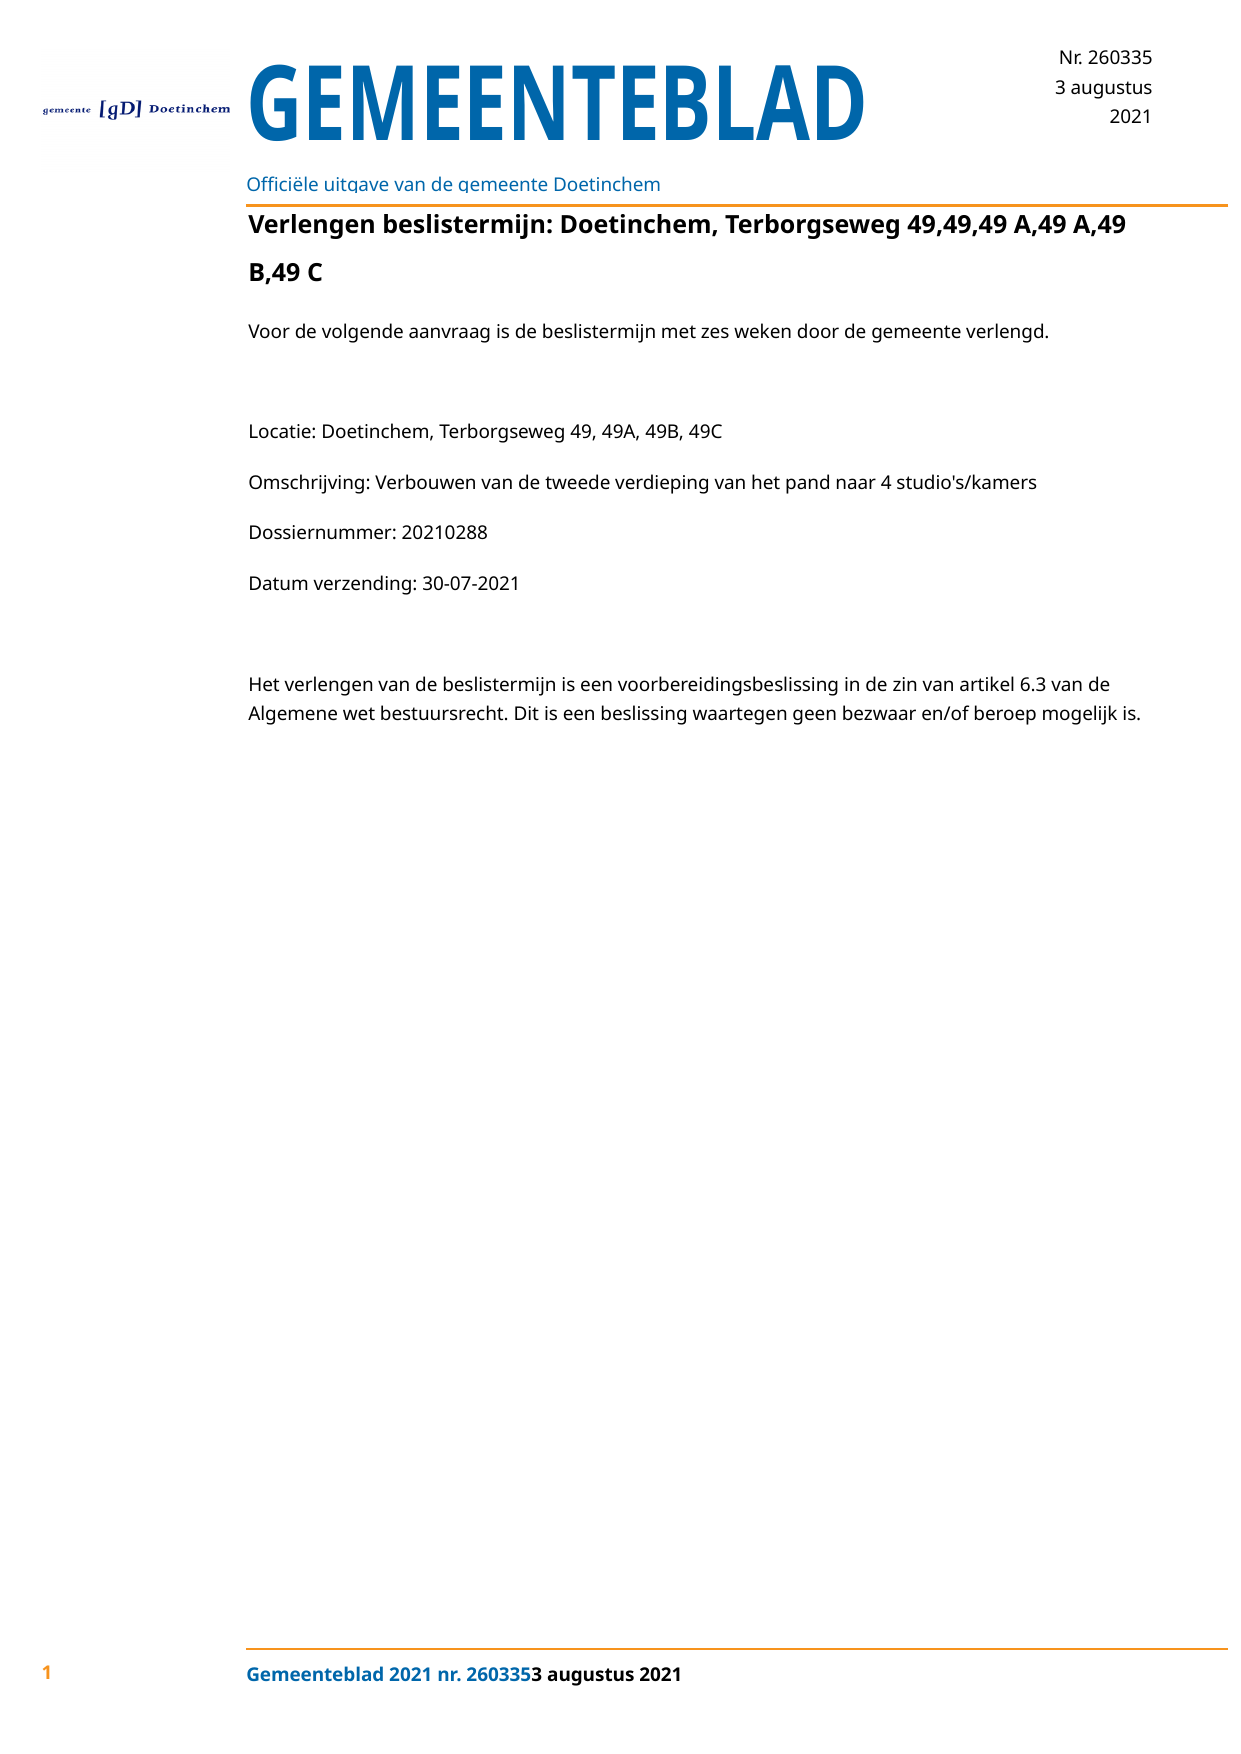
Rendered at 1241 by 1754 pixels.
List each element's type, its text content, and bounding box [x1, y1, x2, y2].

text Voor de volgende aanvraag is de beslistermijn met zes weken door de gemeente verlengd. [248, 318, 1152, 344]
text Locatie: Doetinchem, Terborgseweg 49, 49A, 49B, 49C [248, 419, 1152, 444]
picture [41, 47, 231, 172]
text Datum verzending: 30-07-2021 [248, 570, 1152, 596]
text Dossiernummer: 20210288 [248, 519, 1152, 545]
text Verlengen beslistermijn: Doetinchem, Terborgseweg 49,49,49 A,49 A,49 B,49 C [248, 207, 1152, 288]
text Het verlengen van de beslistermijn is een voorbereidingsbeslissing in de zin van artikel 6.3 van de Algemene wet bestuursrecht. Dit is een beslissing waartegen geen bezwaar en/of beroep mogelijk is. [248, 671, 1152, 726]
text Omschrijving: Verbouwen van de tweede verdieping van het pand naar 4 studio's/kamers [248, 469, 1152, 495]
